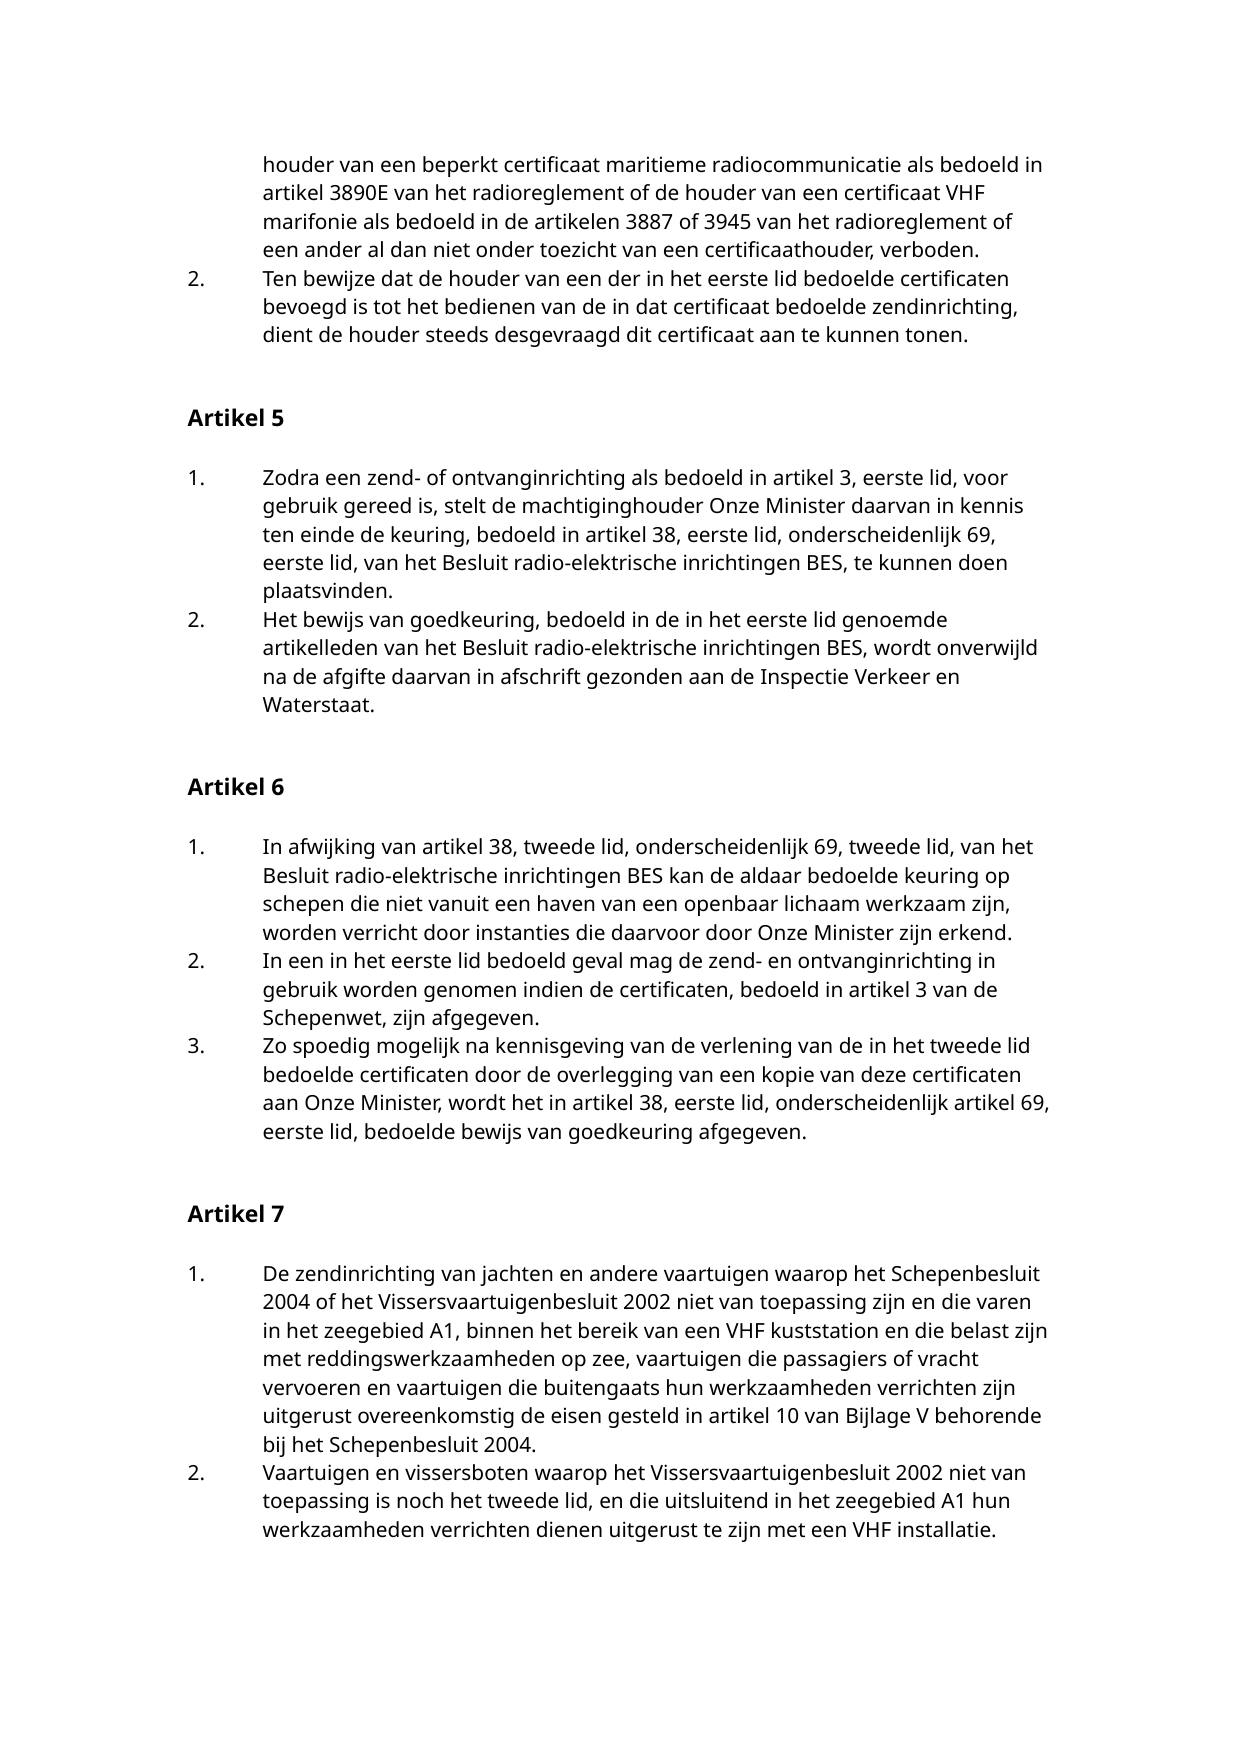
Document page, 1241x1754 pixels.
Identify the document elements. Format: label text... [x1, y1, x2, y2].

list De zendinrichting van jachten en andere vaartuigen waarop het Schepenbesluit 2004 of het Vissersvaartuigenbesluit 2002 niet van toepassing zijn en die varen in het zeegebied A1, binnen het bereik van een VHF kuststation en die belast zijn met reddingswerkzaamheden op zee, vaartuigen die passagiers of vracht vervoeren en vaartuigen die buitengaats hun werkzaamheden verrichten zijn uitgerust overeenkomstig de eisen gesteld in artikel 10 van Bijlage V behorende bij het Schepenbesluit 2004. [187, 1259, 1053, 1458]
list Vaartuigen en vissersboten waarop het Vissersvaartuigenbesluit 2002 niet van toepassing is noch het tweede lid, en die uitsluitend in het zeegebied A1 hun werkzaamheden verrichten dienen uitgerust te zijn met een VHF installatie. [187, 1458, 1053, 1543]
subtitle Artikel 7 [187, 1198, 1053, 1229]
subtitle Artikel 6 [187, 771, 1053, 802]
list houder van een beperkt certificaat maritieme radiocommunicatie als bedoeld in artikel 3890E van het radioreglement of de houder van een certificaat VHF marifonie als bedoeld in de artikelen 3887 of 3945 van het radioreglement of een ander al dan niet onder toezicht van een certificaathouder, verboden. [187, 150, 1053, 264]
list In een in het eerste lid bedoeld geval mag de zend- en ontvanginrichting in gebruik worden genomen indien de certificaten, bedoeld in artikel 3 van de Schepenwet, zijn afgegeven. [187, 946, 1053, 1032]
list In afwijking van artikel 38, tweede lid, onderscheidenlijk 69, tweede lid, van het Besluit radio-elektrische inrichtingen BES kan de aldaar bedoelde keuring op schepen die niet vanuit een haven van een openbaar lichaam werkzaam zijn, worden verricht door instanties die daarvoor door Onze Minister zijn erkend. [187, 832, 1053, 946]
list Ten bewijze dat de houder van een der in het eerste lid bedoelde certificaten bevoegd is tot het bedienen van de in dat certificaat bedoelde zendinrichting, dient de houder steeds desgevraagd dit certificaat aan te kunnen tonen. [187, 264, 1053, 349]
subtitle Artikel 5 [187, 402, 1053, 433]
list Zo spoedig mogelijk na kennisgeving van de verlening van de in het tweede lid bedoelde certificaten door de overlegging van een kopie van deze certificaten aan Onze Minister, wordt het in artikel 38, eerste lid, onderscheidenlijk artikel 69, eerste lid, bedoelde bewijs van goedkeuring afgegeven. [187, 1032, 1053, 1145]
list Zodra een zend- of ontvanginrichting als bedoeld in artikel 3, eerste lid, voor gebruik gereed is, stelt de machtiginghouder Onze Minister daarvan in kennis ten einde de keuring, bedoeld in artikel 38, eerste lid, onderscheidenlijk 69, eerste lid, van het Besluit radio-elektrische inrichtingen BES, te kunnen doen plaatsvinden. [187, 463, 1053, 605]
list Het bewijs van goedkeuring, bedoeld in de in het eerste lid genoemde artikelleden van het Besluit radio-elektrische inrichtingen BES, wordt onverwijld na de afgifte daarvan in afschrift gezonden aan de Inspectie Verkeer en Waterstaat. [187, 605, 1053, 719]
